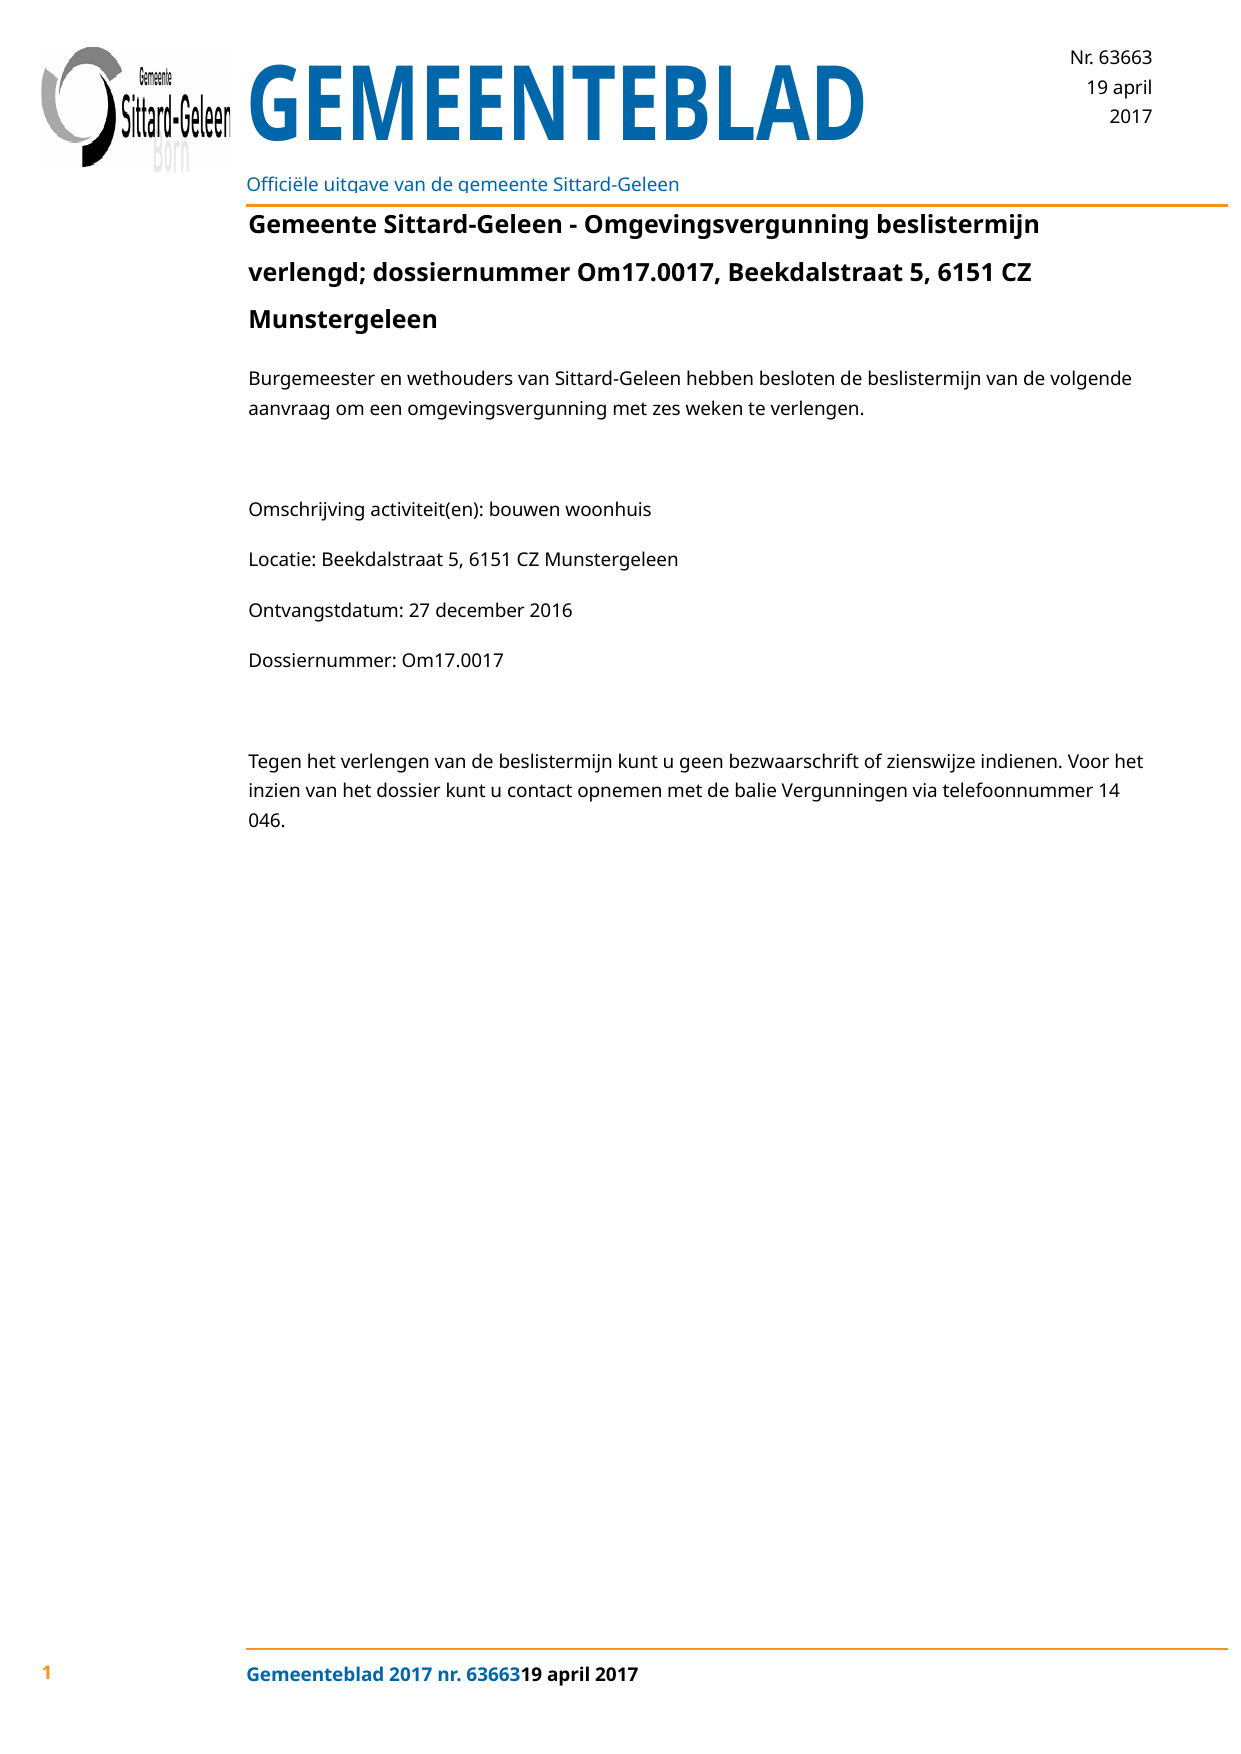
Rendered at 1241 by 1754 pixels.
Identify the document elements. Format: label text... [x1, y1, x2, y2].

text Omschrijving activiteit(en): bouwen woonhuis [248, 496, 1152, 522]
text Tegen het verlengen van de beslistermijn kunt u geen bezwaarschrift of zienswijze indienen. Voor het inzien van het dossier kunt u contact opnemen met de balie Vergunningen via telefoonnummer 14 046. [248, 748, 1152, 833]
text Locatie: Beekdalstraat 5, 6151 CZ Munstergeleen [248, 546, 1152, 572]
text Dossiernummer: Om17.0017 [248, 647, 1152, 673]
text Ontvangstdatum: 27 december 2016 [248, 597, 1152, 622]
text Gemeente Sittard-Geleen - Omgevingsvergunning beslistermijn verlengd; dossiernummer Om17.0017, Beekdalstraat 5, 6151 CZ Munstergeleen [248, 207, 1152, 336]
picture [41, 47, 231, 172]
text Burgemeester en wethouders van Sittard-Geleen hebben besloten de beslistermijn van de volgende aanvraag om een omgevingsvergunning met zes weken te verlengen. [248, 366, 1152, 421]
